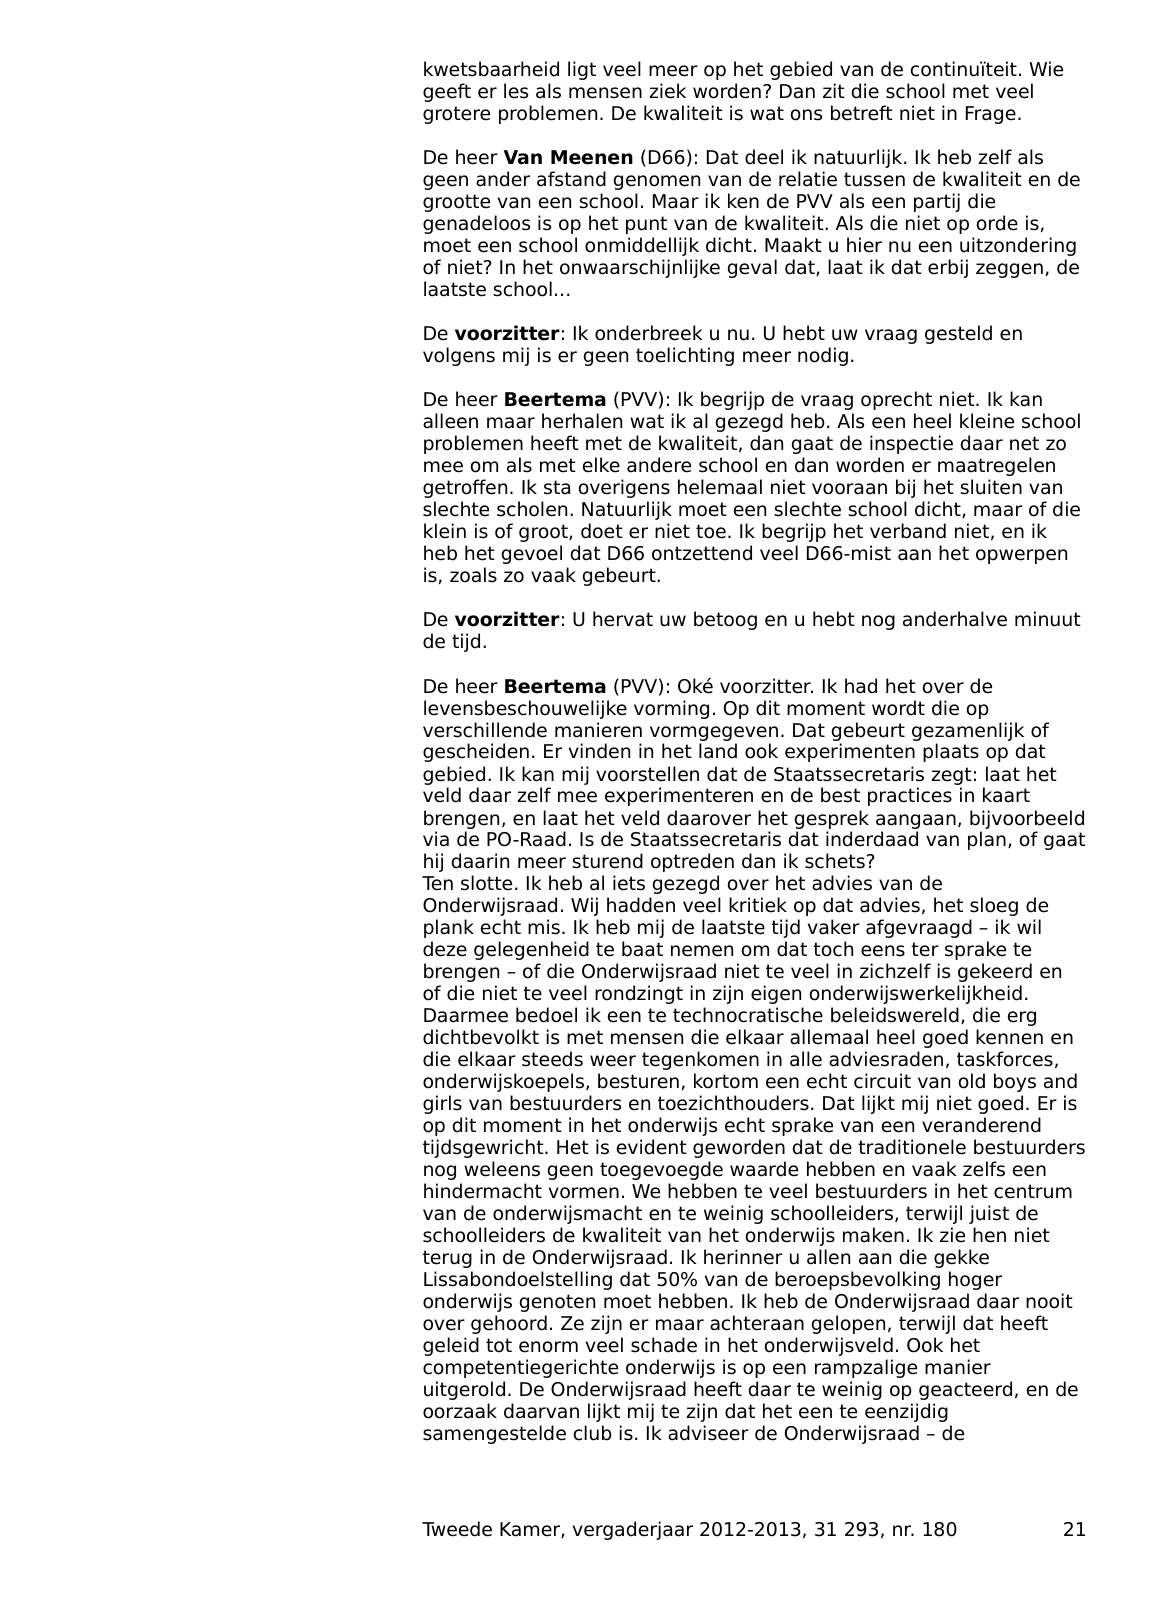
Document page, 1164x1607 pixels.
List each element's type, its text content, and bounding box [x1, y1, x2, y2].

text De voorzitter: U hervat uw betoog en u hebt nog anderhalve minuut de tijd. [422, 609, 1087, 653]
text kwetsbaarheid ligt veel meer op het gebied van de continuïteit. Wie geeft er les als mensen ziek worden? Dan zit die school met veel grotere problemen. De kwaliteit is wat ons betreft niet in Frage. [422, 59, 1087, 125]
text De voorzitter: Ik onderbreek u nu. U hebt uw vraag gesteld en volgens mij is er geen toelichting meer nodig. [422, 323, 1087, 367]
text De heer Van Meenen (D66): Dat deel ik natuurlijk. Ik heb zelf als geen ander afstand genomen van de relatie tussen de kwaliteit en de grootte van een school. Maar ik ken de PVV als een partij die genadeloos is op het punt van de kwaliteit. Als die niet op orde is, moet een school onmiddellijk dicht. Maakt u hier nu een uitzondering of niet? In het onwaarschijnlijke geval dat, laat ik dat erbij zeggen, de laatste school... [422, 147, 1087, 301]
text De heer Beertema (PVV): Oké voorzitter. Ik had het over de levensbeschouwelijke vorming. Op dit moment wordt die op verschillende manieren vormgegeven. Dat gebeurt gezamenlijk of gescheiden. Er vinden in het land ook experimenten plaats op dat gebied. Ik kan mij voorstellen dat de Staatssecretaris zegt: laat het veld daar zelf mee experimenteren en de best practices in kaart brengen, en laat het veld daarover het gesprek aangaan, bijvoorbeeld via de PO-Raad. Is de Staatssecretaris dat inderdaad van plan, of gaat hij daarin meer sturend optreden dan ik schets? [422, 676, 1087, 873]
text Ten slotte. Ik heb al iets gezegd over het advies van de Onderwijsraad. Wij hadden veel kritiek op dat advies, het sloeg de plank echt mis. Ik heb mij de laatste tijd vaker afgevraagd – ik wil deze gelegenheid te baat nemen om dat toch eens ter sprake te brengen – of die Onderwijsraad niet te veel in zichzelf is gekeerd en of die niet te veel rondzingt in zijn eigen onderwijswerkelijkheid. Daarmee bedoel ik een te technocratische beleidswereld, die erg dichtbevolkt is met mensen die elkaar allemaal heel goed kennen en die elkaar steeds weer tegenkomen in alle adviesraden, taskforces, onderwijskoepels, besturen, kortom een echt circuit van old boys and girls van bestuurders en toezichthouders. Dat lijkt mij niet goed. Er is op dit moment in het onderwijs echt sprake van een veranderend tijdsgewricht. Het is evident geworden dat de traditionele bestuurders nog weleens geen toegevoegde waarde hebben en vaak zelfs een hindermacht vormen. We hebben te veel bestuurders in het centrum van de onderwijsmacht en te weinig schoolleiders, terwijl juist de schoolleiders de kwaliteit van het onderwijs maken. Ik zie hen niet terug in de Onderwijsraad. Ik herinner u allen aan die gekke Lissabondoelstelling dat 50% van de beroepsbevolking hoger onderwijs genoten moet hebben. Ik heb de Onderwijsraad daar nooit over gehoord. Ze zijn er maar achteraan gelopen, terwijl dat heeft geleid tot enorm veel schade in het onderwijsveld. Ook het competentiegerichte onderwijs is op een rampzalige manier uitgerold. De Onderwijsraad heeft daar te weinig op geacteerd, en de oorzaak daarvan lijkt mij te zijn dat het een te eenzijdig samengestelde club is. Ik adviseer de Onderwijsraad – de [422, 873, 1087, 1445]
text De heer Beertema (PVV): Ik begrijp de vraag oprecht niet. Ik kan alleen maar herhalen wat ik al gezegd heb. Als een heel kleine school problemen heeft met de kwaliteit, dan gaat de inspectie daar net zo mee om als met elke andere school en dan worden er maatregelen getroffen. Ik sta overigens helemaal niet vooraan bij het sluiten van slechte scholen. Natuurlijk moet een slechte school dicht, maar of die klein is of groot, doet er niet toe. Ik begrijp het verband niet, en ik heb het gevoel dat D66 ontzettend veel D66-mist aan het opwerpen is, zoals zo vaak gebeurt. [422, 389, 1087, 587]
